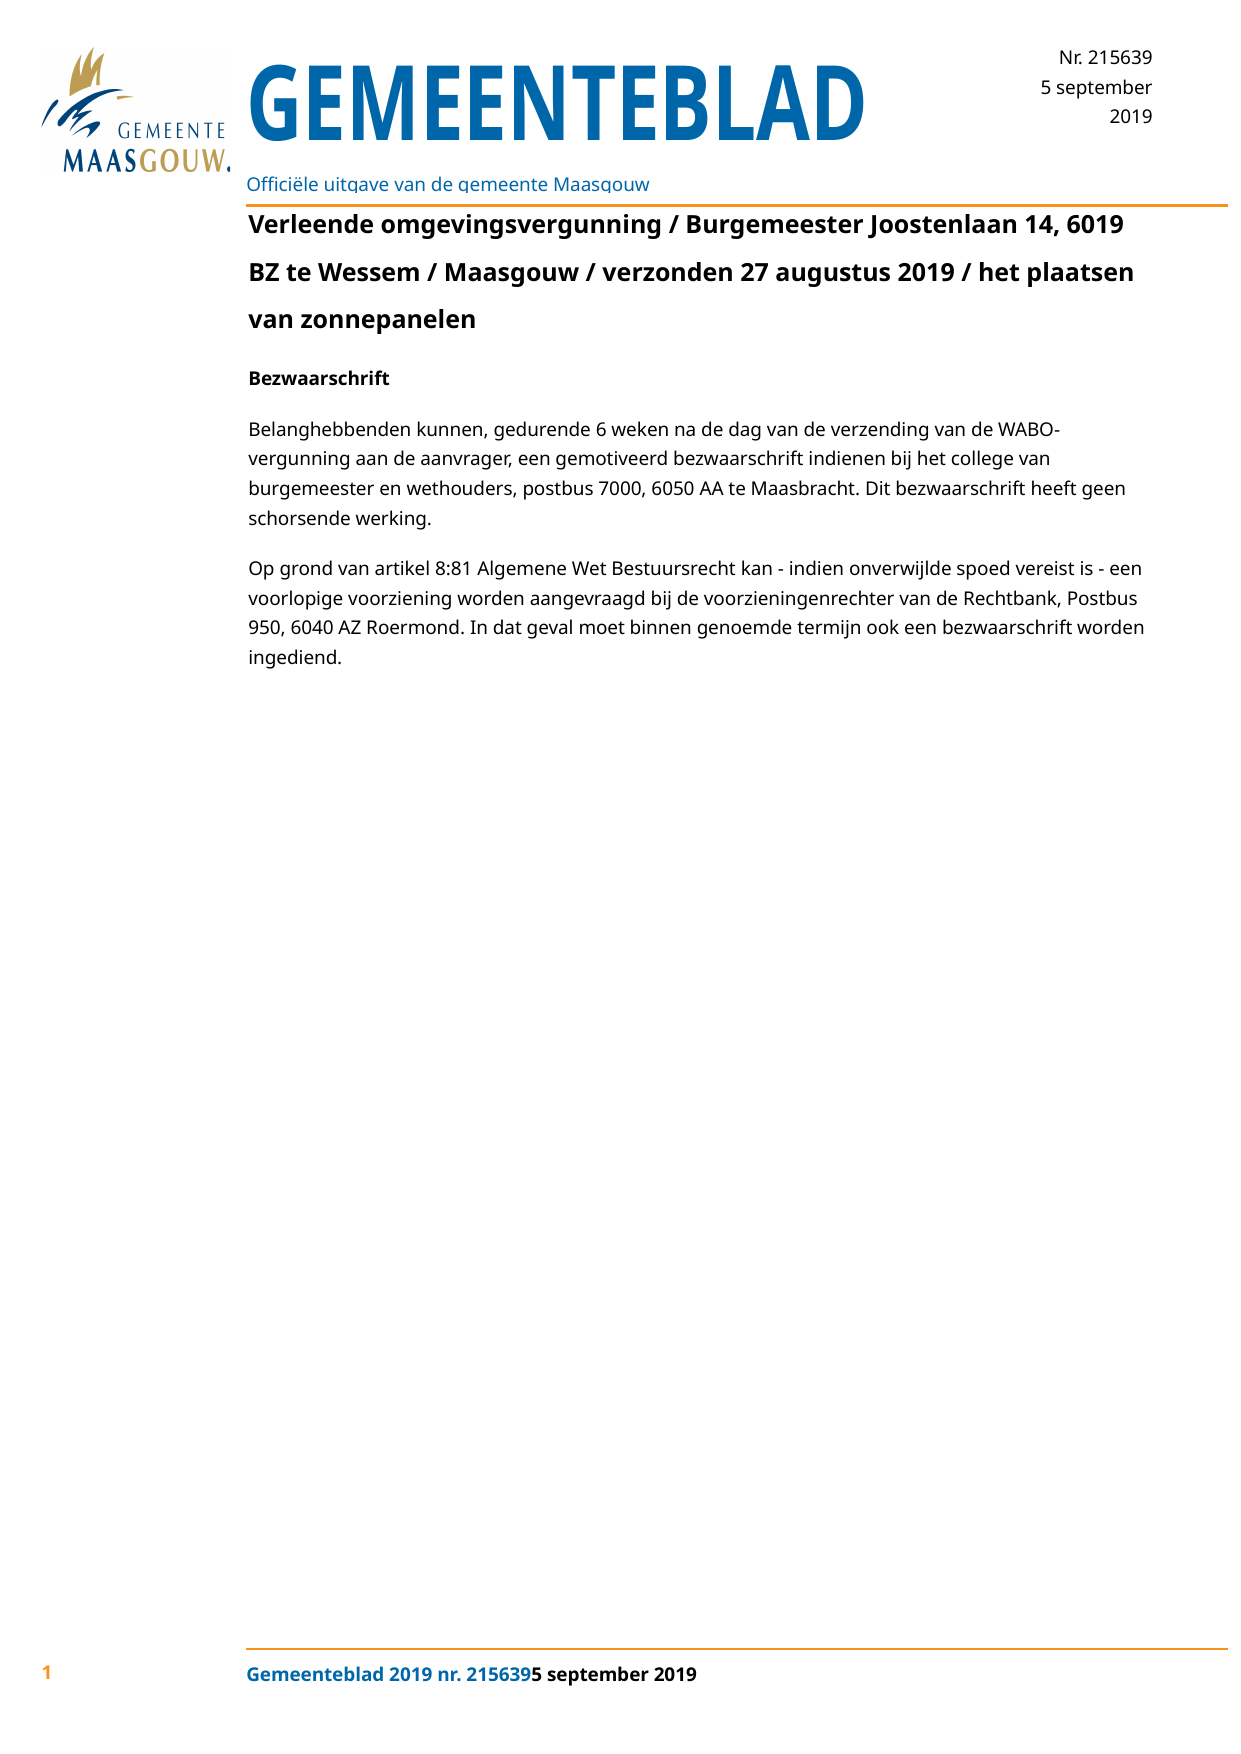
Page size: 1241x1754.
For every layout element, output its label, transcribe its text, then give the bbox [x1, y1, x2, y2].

text Verleende omgevingsvergunning / Burgemeester Joostenlaan 14, 6019 BZ te Wessem / Maasgouw / verzonden 27 augustus 2019 / het plaatsen van zonnepanelen [248, 207, 1152, 336]
text Bezwaarschrift [248, 366, 1152, 391]
text Belanghebbenden kunnen, gedurende 6 weken na de dag van de verzending van de WABO-vergunning aan de aanvrager, een gemotiveerd bezwaarschrift indienen bij het college van burgemeester en wethouders, postbus 7000, 6050 AA te Maasbracht. Dit bezwaarschrift heeft geen schorsende werking. [248, 416, 1152, 530]
picture [41, 47, 231, 172]
text Op grond van artikel 8:81 Algemene Wet Bestuursrecht kan - indien onverwijlde spoed vereist is - een voorlopige voorziening worden aangevraagd bij de voorzieningenrechter van de Rechtbank, Postbus 950, 6040 AZ Roermond. In dat geval moet binnen genoemde termijn ook een bezwaarschrift worden ingediend. [248, 555, 1152, 669]
